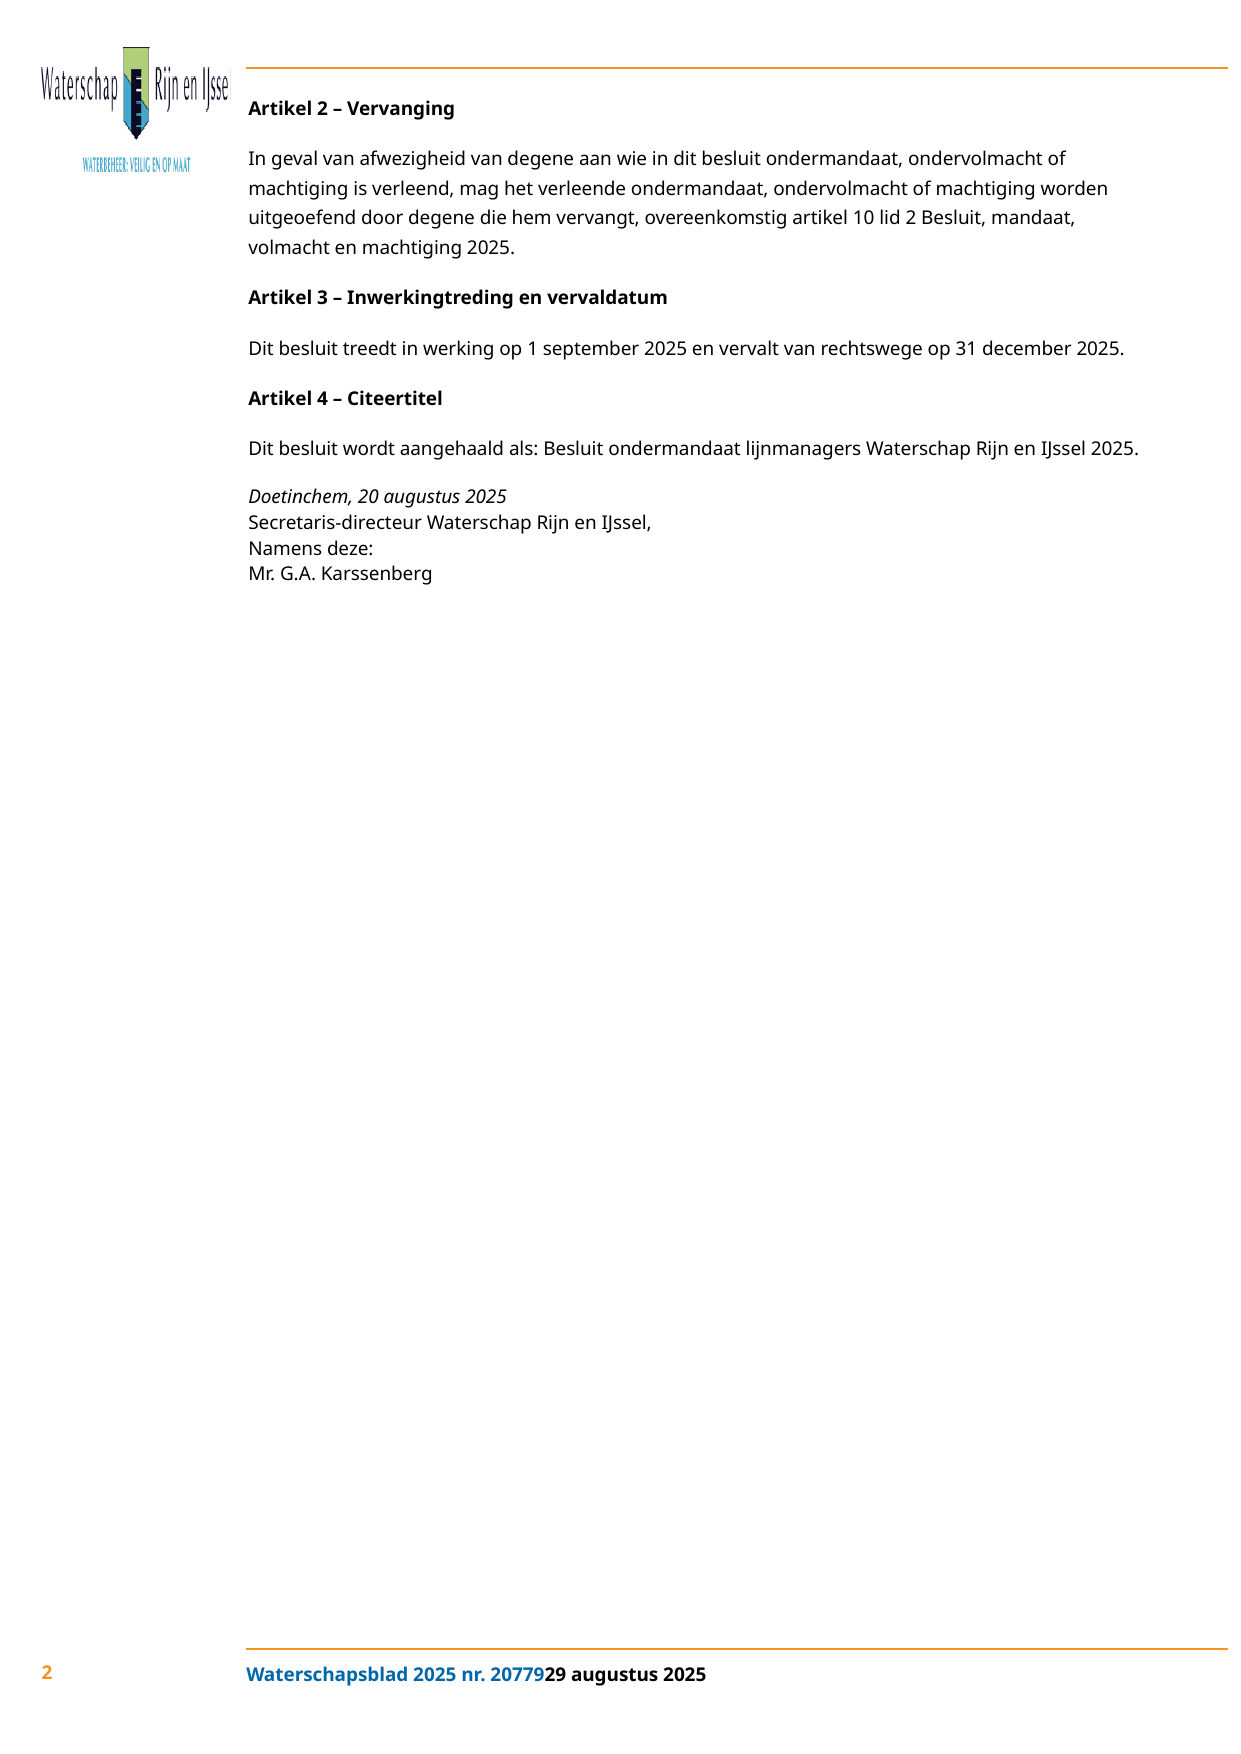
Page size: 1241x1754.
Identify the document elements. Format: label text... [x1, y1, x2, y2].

text Artikel 2 – Vervanging [248, 95, 1152, 121]
text In geval van afwezigheid van degene aan wie in dit besluit ondermandaat, ondervolmacht of machtiging is verleend, mag het verleende ondermandaat, ondervolmacht of machtiging worden uitgeoefend door degene die hem vervangt, overeenkomstig artikel 10 lid 2 Besluit, mandaat, volmacht en machtiging 2025. [248, 145, 1152, 260]
text Artikel 4 – Citeertitel [248, 385, 1152, 411]
text Dit besluit treedt in werking op 1 september 2025 en vervalt van rechtswege op 31 december 2025. [248, 335, 1152, 361]
text Mr. G.A. Karssenberg [248, 561, 1152, 586]
text Namens deze: [248, 535, 1152, 561]
text Artikel 3 – Inwerkingtreding en vervaldatum [248, 284, 1152, 310]
picture [41, 47, 231, 172]
text Dit besluit wordt aangehaald als: Besluit ondermandaat lijnmanagers Waterschap Rijn en IJssel 2025. [248, 436, 1152, 461]
text Doetinchem, 20 augustus 2025 [248, 483, 1152, 509]
text Secretaris-directeur Waterschap Rijn en IJssel, [248, 509, 1152, 535]
